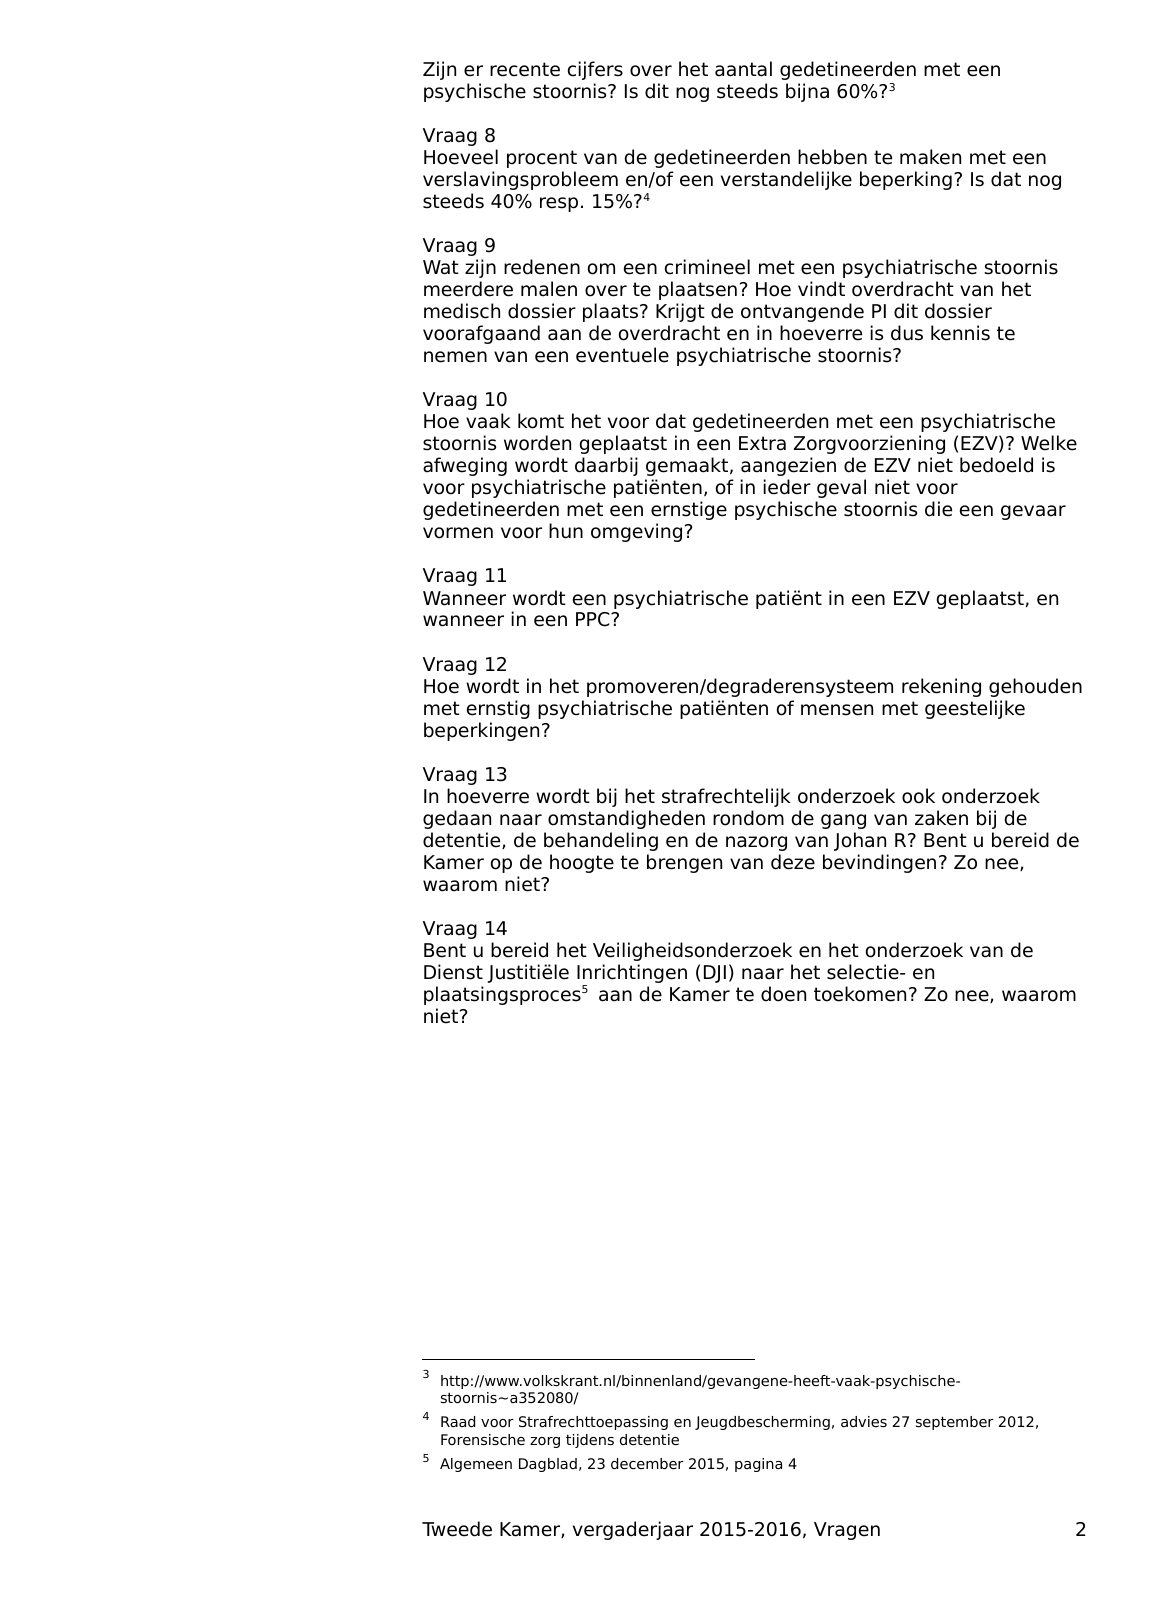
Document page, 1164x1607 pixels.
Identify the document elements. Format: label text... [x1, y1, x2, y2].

text Vraag 13 [422, 764, 1087, 786]
text Vraag 11 [422, 565, 1087, 587]
text Vraag 12 [422, 653, 1087, 676]
text In hoeverre wordt bij het strafrechtelijk onderzoek ook onderzoek gedaan naar omstandigheden rondom de gang van zaken bij de detentie, de behandeling en de nazorg van Johan R? Bent u bereid de Kamer op de hoogte te brengen van deze bevindingen? Zo nee, waarom niet? [422, 786, 1087, 896]
text Raad voor Strafrechttoepassing en Jeugdbescherming, advies 27 september 2012, Forensische zorg tijdens detentie [422, 1410, 1087, 1449]
text Algemeen Dagblad, 23 december 2015, pagina 4 [422, 1452, 1087, 1474]
text Vraag 10 [422, 389, 1087, 411]
text Wat zijn redenen om een crimineel met een psychiatrische stoornis meerdere malen over te plaatsen? Hoe vindt overdracht van het medisch dossier plaats? Krijgt de ontvangende PI dit dossier voorafgaand aan de overdracht en in hoeverre is dus kennis te nemen van een eventuele psychiatrische stoornis? [422, 257, 1087, 367]
text Vraag 8 [422, 125, 1087, 147]
text Vraag 14 [422, 918, 1087, 940]
text Vraag 9 [422, 235, 1087, 257]
text Hoe wordt in het promoveren/degraderensysteem rekening gehouden met ernstig psychiatrische patiënten of mensen met geestelijke beperkingen? [422, 676, 1087, 741]
text Hoeveel procent van de gedetineerden hebben te maken met een verslavingsprobleem en/of een verstandelijke beperking? Is dat nog steeds 40% resp. 15%? [422, 147, 1087, 213]
text Zijn er recente cijfers over het aantal gedetineerden met een psychische stoornis? Is dit nog steeds bijna 60%? [422, 59, 1087, 103]
text Bent u bereid het Veiligheidsonderzoek en het onderzoek van de Dienst Justitiële Inrichtingen (DJI) naar het selectie- en plaatsingsproces aan de Kamer te doen toekomen? Zo nee, waarom niet? [422, 940, 1087, 1028]
text http://www.volkskrant.nl/binnenland/gevangene-heeft-vaak-psychische-stoornis~a352080/ [422, 1368, 1087, 1407]
text Hoe vaak komt het voor dat gedetineerden met een psychiatrische stoornis worden geplaatst in een Extra Zorgvoorziening (EZV)? Welke afweging wordt daarbij gemaakt, aangezien de EZV niet bedoeld is voor psychiatrische patiënten, of in ieder geval niet voor gedetineerden met een ernstige psychische stoornis die een gevaar vormen voor hun omgeving? [422, 411, 1087, 543]
text Wanneer wordt een psychiatrische patiënt in een EZV geplaatst, en wanneer in een PPC? [422, 587, 1087, 631]
